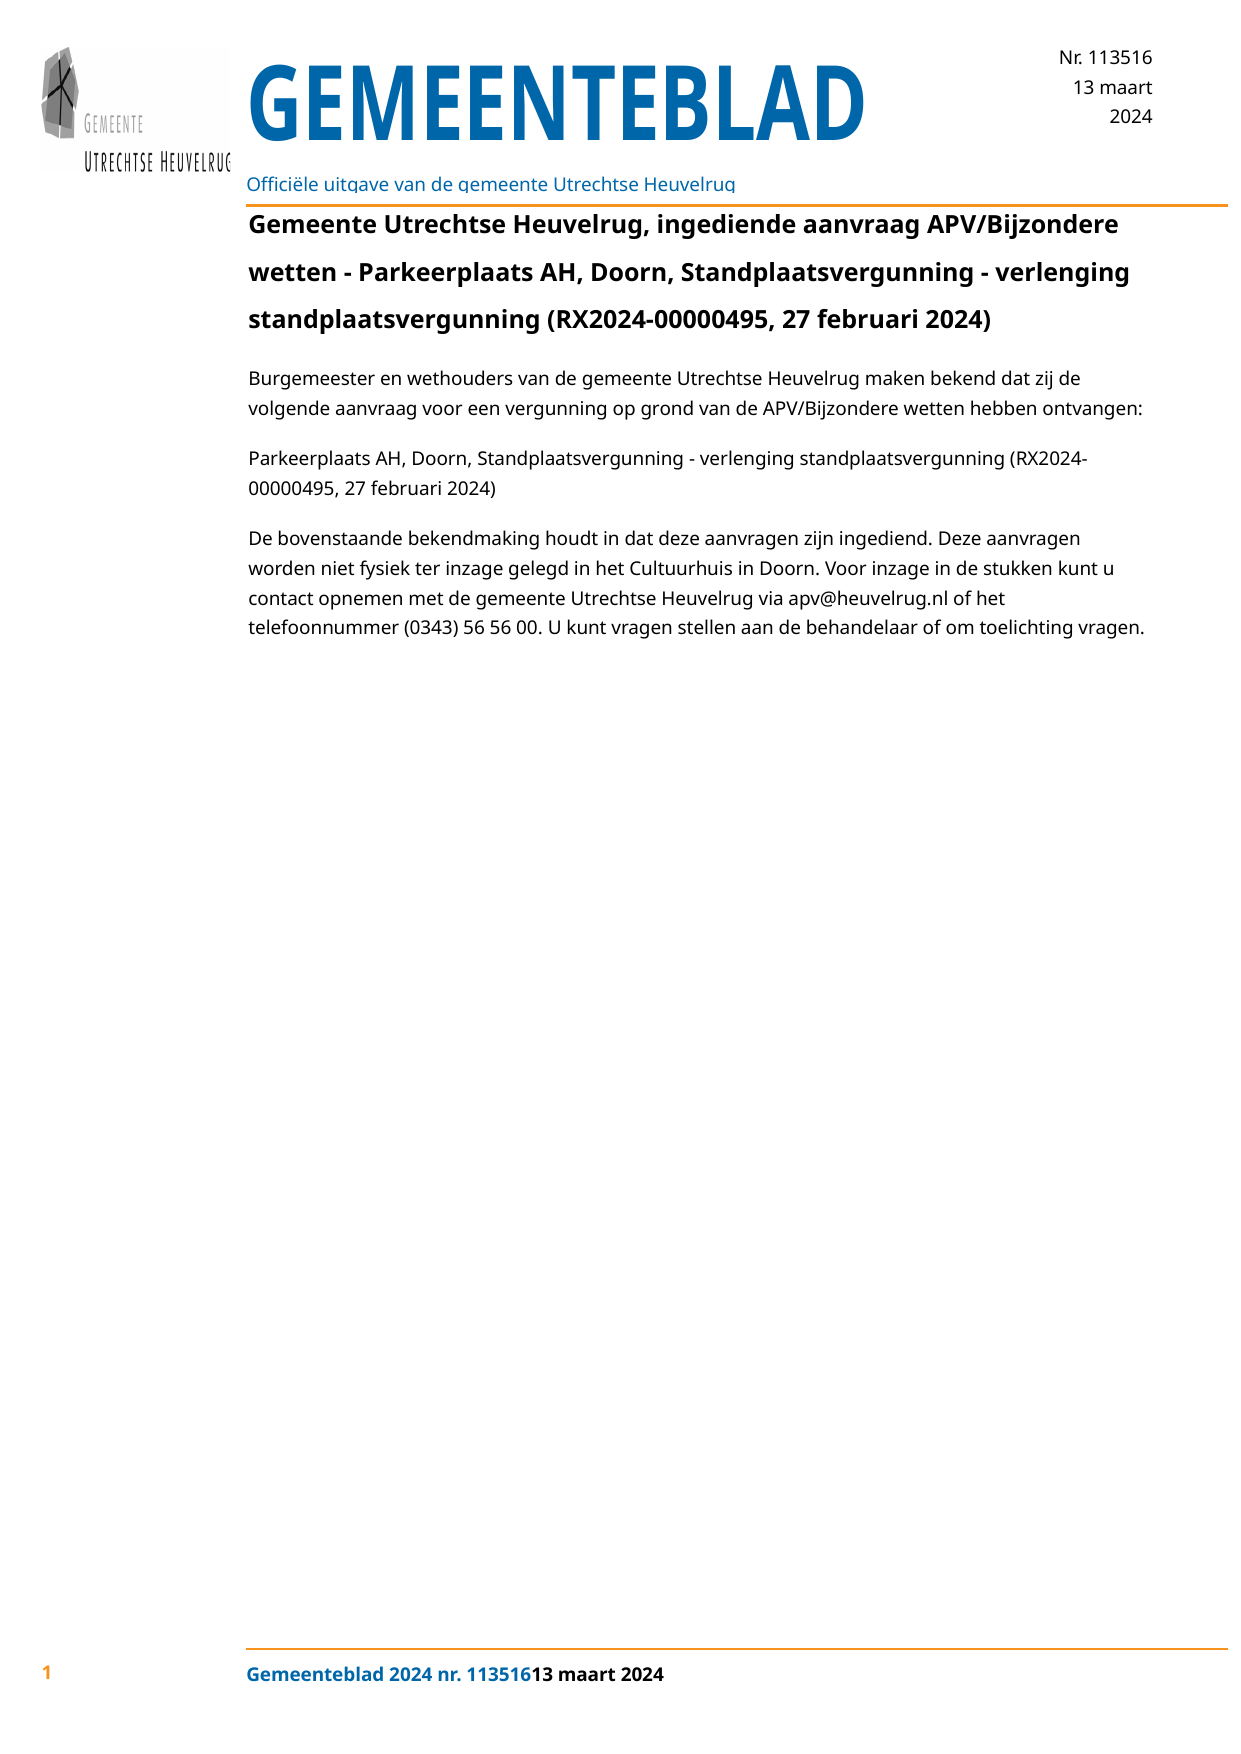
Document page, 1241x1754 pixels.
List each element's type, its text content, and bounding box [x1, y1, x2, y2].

picture [41, 47, 231, 172]
text Burgemeester en wethouders van de gemeente Utrechtse Heuvelrug maken bekend dat zij de volgende aanvraag voor een vergunning op grond van de APV/Bijzondere wetten hebben ontvangen: [248, 366, 1152, 421]
text De bovenstaande bekendmaking houdt in dat deze aanvragen zijn ingediend. Deze aanvragen worden niet fysiek ter inzage gelegd in het Cultuurhuis in Doorn. Voor inzage in de stukken kunt u contact opnemen met de gemeente Utrechtse Heuvelrug via apv@heuvelrug.nl of het telefoonnummer (0343) 56 56 00. U kunt vragen stellen aan de behandelaar of om toelichting vragen. [248, 526, 1152, 640]
text Gemeente Utrechtse Heuvelrug, ingediende aanvraag APV/Bijzondere wetten - Parkeerplaats AH, Doorn, Standplaatsvergunning - verlenging standplaatsvergunning (RX2024-00000495, 27 februari 2024) [248, 207, 1152, 336]
text Parkeerplaats AH, Doorn, Standplaatsvergunning - verlenging standplaatsvergunning (RX2024-00000495, 27 februari 2024) [248, 446, 1152, 501]
